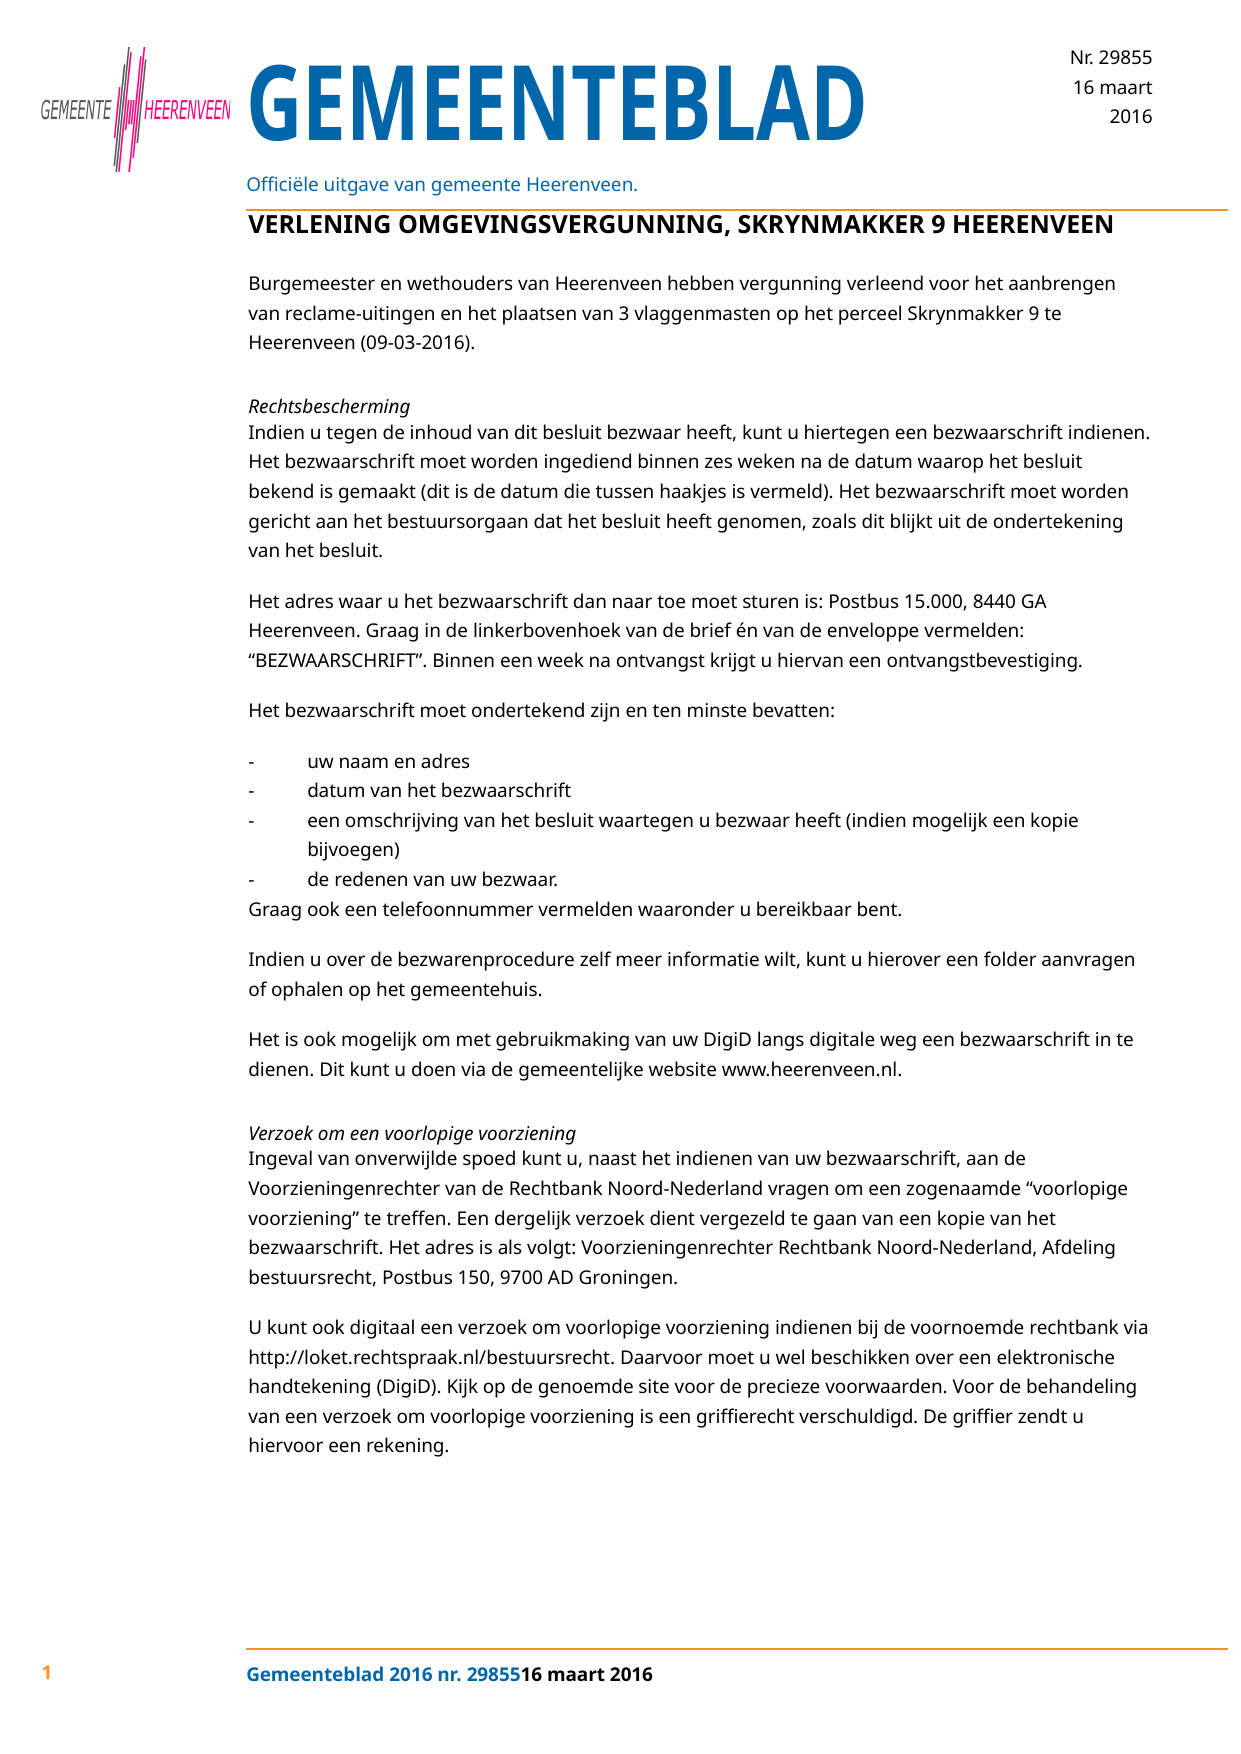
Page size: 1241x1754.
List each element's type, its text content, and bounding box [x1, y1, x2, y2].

text Graag ook een telefoonnummer vermelden waaronder u bereikbaar bent. [248, 896, 1152, 922]
text Het is ook mogelijk om met gebruikmaking van uw DigiD langs digitale weg een bezwaarschrift in te dienen. Dit kunt u doen via de gemeentelijke website www.heerenveen.nl. [248, 1026, 1152, 1082]
list de redenen van uw bezwaar. [248, 866, 1152, 892]
text Burgemeester en wethouders van Heerenveen hebben vergunning verleend voor het aanbrengen van reclame-uitingen en het plaatsen van 3 vlaggenmasten op het perceel Skrynmakker 9 te Heerenveen (09-03-2016). [248, 270, 1152, 355]
text Het bezwaarschrift moet ondertekend zijn en ten minste bevatten: [248, 697, 1152, 723]
text VERLENING OMGEVINGSVERGUNNING, SKRYNMAKKER 9 HEERENVEEN [248, 211, 1152, 241]
text Rechtsbescherming [248, 393, 1152, 419]
text Verzoek om een voorlopige voorziening [248, 1120, 1152, 1146]
list uw naam en adres [248, 748, 1152, 774]
text Ingeval van onverwijlde spoed kunt u, naast het indienen van uw bezwaarschrift, aan de Voorzieningenrechter van de Rechtbank Noord-Nederland vragen om een zogenaamde “voorlopige voorziening” te treffen. Een dergelijk verzoek dient vergezeld te gaan van een kopie van het bezwaarschrift. Het adres is als volgt: Voorzieningenrechter Rechtbank Noord-Nederland, Afdeling bestuursrecht, Postbus 150, 9700 AD Groningen. [248, 1146, 1152, 1289]
text U kunt ook digitaal een verzoek om voorlopige voorziening indienen bij de voornoemde rechtbank via http://loket.rechtspraak.nl/bestuursrecht. Daarvoor moet u wel beschikken over een elektronische handtekening (DigiD). Kijk op de genoemde site voor de precieze voorwaarden. Voor de behandeling van een verzoek om voorlopige voorziening is een griffierecht verschuldigd. De griffier zendt u hiervoor een rekening. [248, 1314, 1152, 1458]
picture [41, 47, 231, 172]
text Het adres waar u het bezwaarschrift dan naar toe moet sturen is: Postbus 15.000, 8440 GA Heerenveen. Graag in de linkerbovenhoek van de brief én van de enveloppe vermelden: “BEZWAARSCHRIFT”. Binnen een week na ontvangst krijgt u hiervan een ontvangstbevestiging. [248, 588, 1152, 673]
text Indien u tegen de inhoud van dit besluit bezwaar heeft, kunt u hiertegen een bezwaarschrift indienen. Het bezwaarschrift moet worden ingediend binnen zes weken na de datum waarop het besluit bekend is gemaakt (dit is de datum die tussen haakjes is vermeld). Het bezwaarschrift moet worden gericht aan het bestuursorgaan dat het besluit heeft genomen, zoals dit blijkt uit de ondertekening van het besluit. [248, 419, 1152, 563]
list datum van het bezwaarschrift [248, 777, 1152, 803]
text Indien u over de bezwarenprocedure zelf meer informatie wilt, kunt u hierover een folder aanvragen of ophalen op het gemeentehuis. [248, 946, 1152, 1002]
list een omschrijving van het besluit waartegen u bezwaar heeft (indien mogelijk een kopie bijvoegen) [248, 807, 1152, 862]
